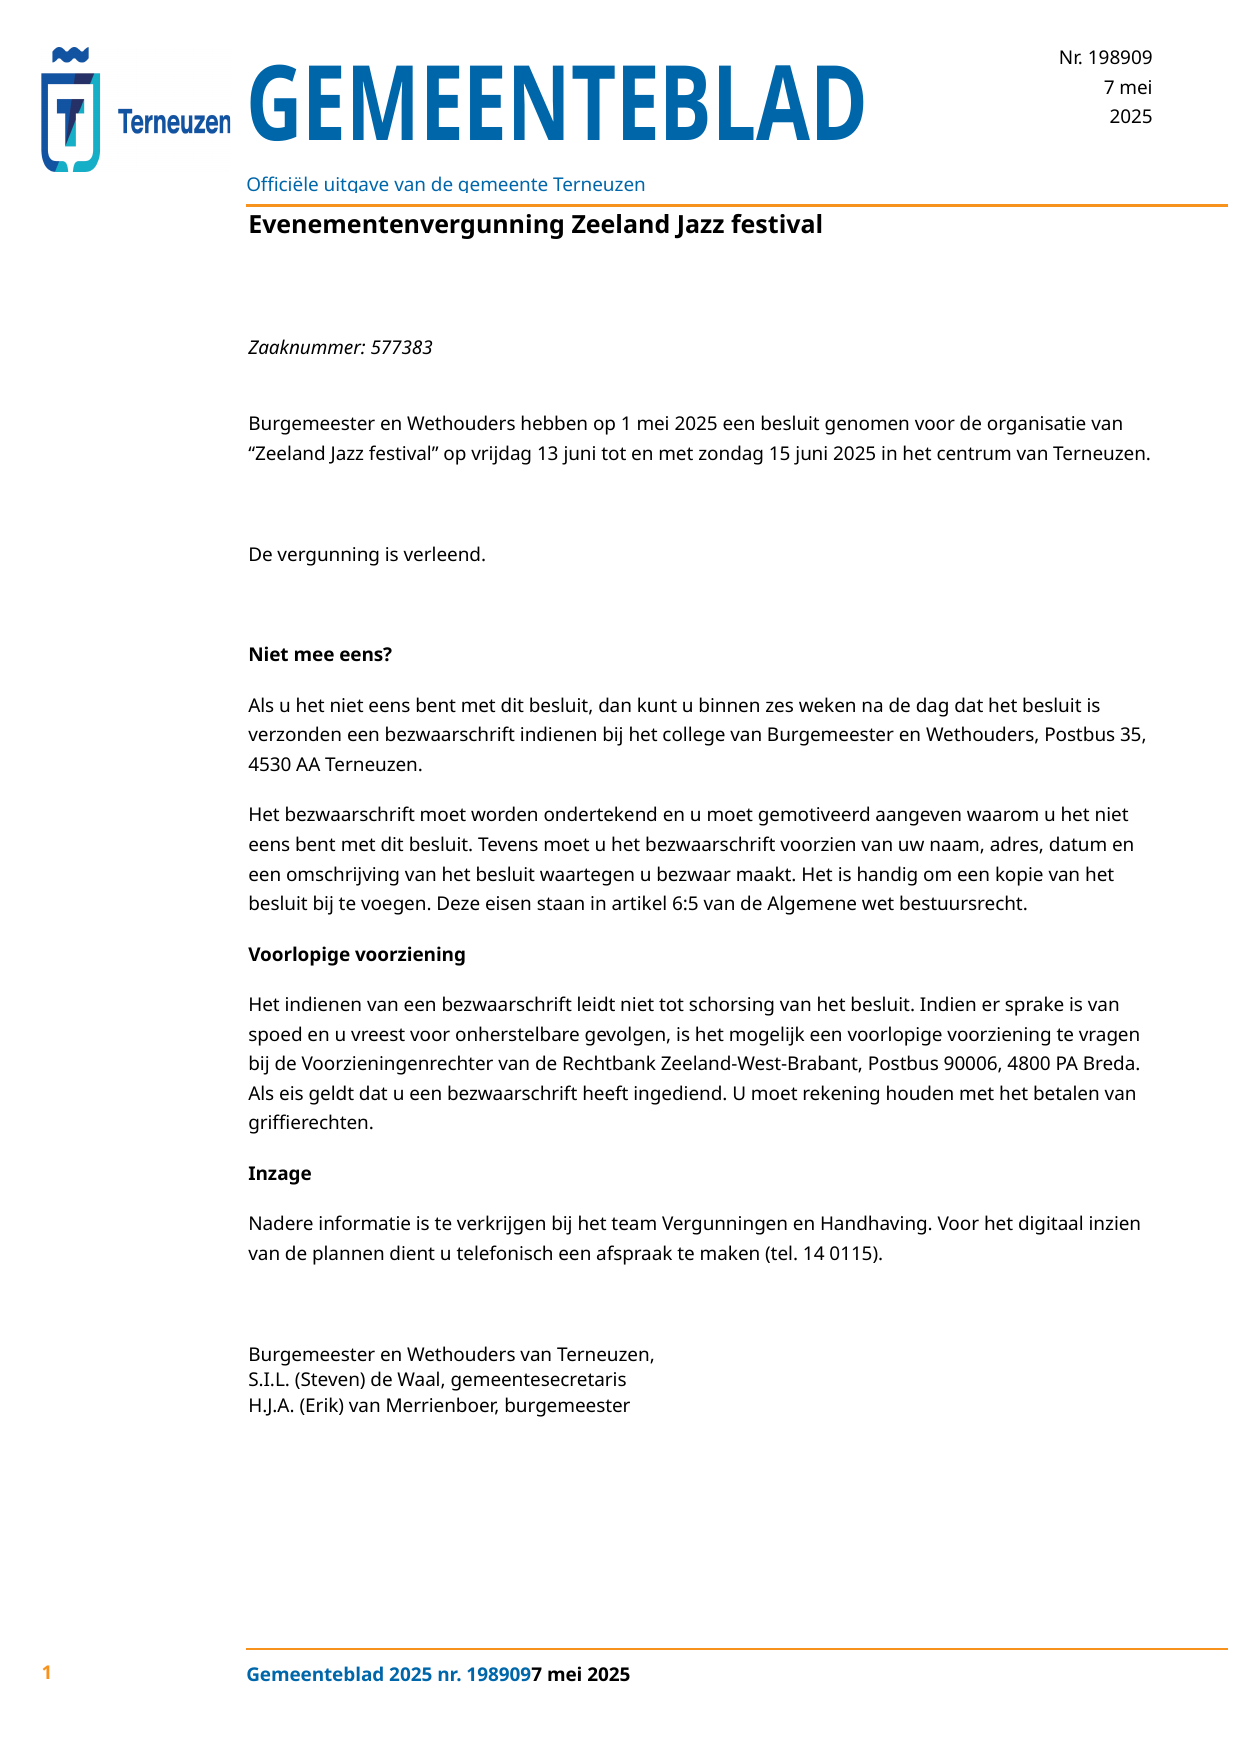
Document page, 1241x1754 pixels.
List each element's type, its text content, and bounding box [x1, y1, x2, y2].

text Als u het niet eens bent met dit besluit, dan kunt u binnen zes weken na de dag dat het besluit is verzonden een bezwaarschrift indienen bij het college van Burgemeester en Wethouders, Postbus 35, 4530 AA Terneuzen. [248, 692, 1152, 777]
picture [41, 47, 231, 172]
text Nadere informatie is te verkrijgen bij het team Vergunningen en Handhaving. Voor het digitaal inzien van de plannen dient u telefonisch een afspraak te maken (tel. 14 0115). [248, 1210, 1152, 1266]
text Evenementenvergunning Zeeland Jazz festival [248, 207, 1152, 241]
table_cell [714, 1367, 1152, 1392]
text Inzage [248, 1160, 1152, 1186]
table_cell S.I.L. (Steven) de Waal, gemeentesecretaris [248, 1367, 714, 1392]
text Voorlopige voorziening [248, 941, 1152, 967]
text Zaaknummer: 577383 [248, 334, 1152, 360]
text Het indienen van een bezwaarschrift leidt niet tot schorsing van het besluit. Indien er sprake is van spoed en u vreest voor onherstelbare gevolgen, is het mogelijk een voorlopige voorziening te vragen bij de Voorzieningenrechter van de Rechtbank Zeeland-West-Brabant, Postbus 90006, 4800 PA Breda. Als eis geldt dat u een bezwaarschrift heeft ingediend. U moet rekening houden met het betalen van griffierechten. [248, 991, 1152, 1135]
text Het bezwaarschrift moet worden ondertekend en u moet gemotiveerd aangeven waarom u het niet eens bent met dit besluit. Tevens moet u het bezwaarschrift voorzien van uw naam, adres, datum en een omschrijving van het besluit waartegen u bezwaar maakt. Het is handig om een kopie van het besluit bij te voegen. Deze eisen staan in artikel 6:5 van de Algemene wet bestuursrecht. [248, 802, 1152, 916]
table_cell H.J.A. (Erik) van Merrienboer, burgemeester [248, 1393, 1152, 1418]
table_header Burgemeester en Wethouders van Terneuzen, [248, 1341, 1152, 1367]
table_cell [248, 1418, 714, 1444]
table_cell [714, 1418, 1152, 1444]
text Niet mee eens? [248, 642, 1152, 667]
text Burgemeester en Wethouders hebben op 1 mei 2025 een besluit genomen voor de organisatie van “Zeeland Jazz festival” op vrijdag 13 juni tot en met zondag 15 juni 2025 in het centrum van Terneuzen. [248, 410, 1152, 466]
text De vergunning is verleend. [248, 541, 1152, 567]
